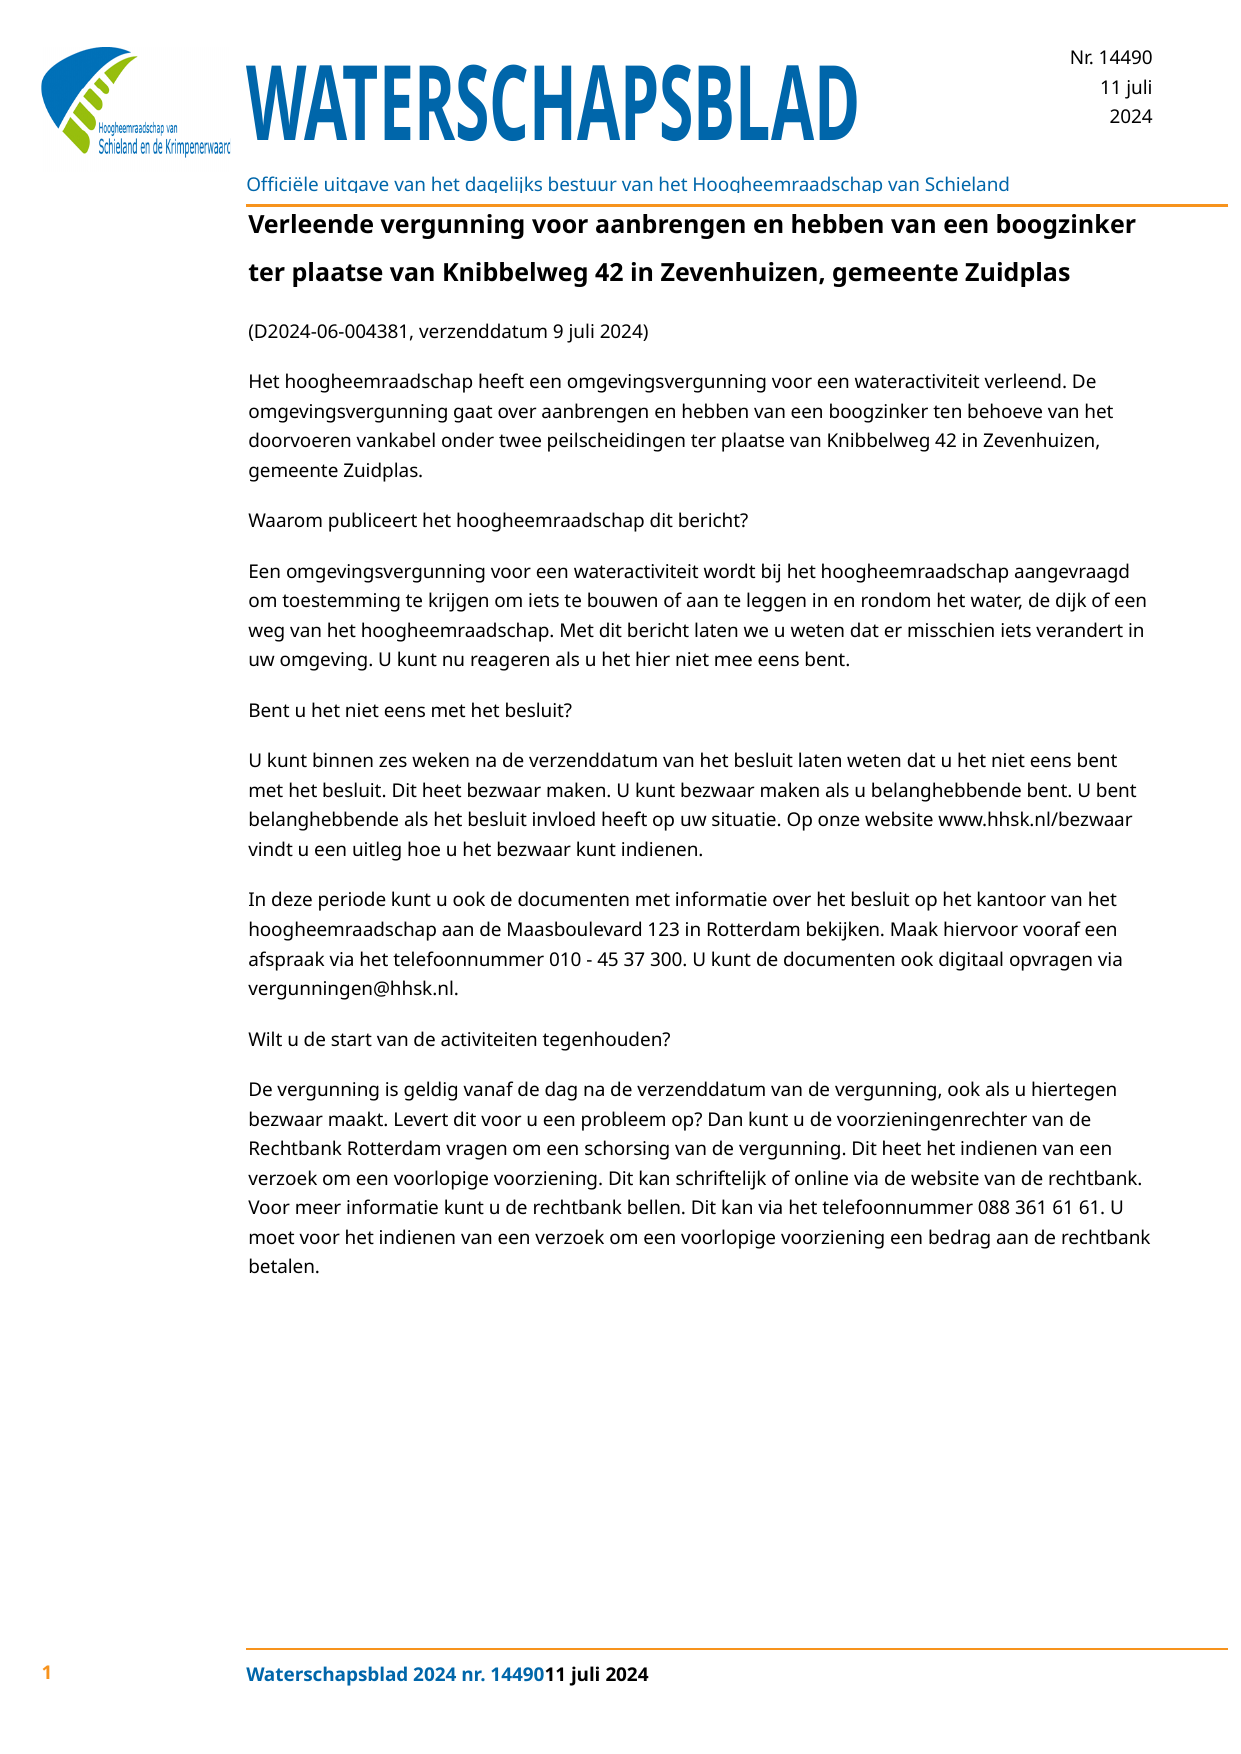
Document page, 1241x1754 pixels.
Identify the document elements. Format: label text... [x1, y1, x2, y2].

text Verleende vergunning voor aanbrengen en hebben van een boogzinker ter plaatse van Knibbelweg 42 in Zevenhuizen, gemeente Zuidplas [248, 207, 1152, 288]
text De vergunning is geldig vanaf de dag na de verzenddatum van de vergunning, ook als u hiertegen bezwaar maakt. Levert dit voor u een probleem op? Dan kunt u de voorzieningenrechter van de Rechtbank Rotterdam vragen om een schorsing van de vergunning. Dit heet het indienen van een verzoek om een voorlopige voorziening. Dit kan schriftelijk of online via de website van de rechtbank. Voor meer informatie kunt u de rechtbank bellen. Dit kan via het telefoonnummer 088 361 61 61. U moet voor het indienen van een verzoek om een voorlopige voorziening een bedrag aan de rechtbank betalen. [248, 1076, 1152, 1279]
text U kunt binnen zes weken na de verzenddatum van het besluit laten weten dat u het niet eens bent met het besluit. Dit heet bezwaar maken. U kunt bezwaar maken als u belanghebbende bent. U bent belanghebbende als het besluit invloed heeft op uw situatie. Op onze website www.hhsk.nl/bezwaar vindt u een uitleg hoe u het bezwaar kunt indienen. [248, 747, 1152, 862]
picture [41, 47, 231, 172]
text Bent u het niet eens met het besluit? [248, 697, 1152, 723]
text Het hoogheemraadschap heeft een omgevingsvergunning voor een wateractiviteit verleend. De omgevingsvergunning gaat over aanbrengen en hebben van een boogzinker ten behoeve van het doorvoeren vankabel onder twee peilscheidingen ter plaatse van Knibbelweg 42 in Zevenhuizen, gemeente Zuidplas. [248, 368, 1152, 483]
text (D2024-06-004381, verzenddatum 9 juli 2024) [248, 318, 1152, 344]
text Waarom publiceert het hoogheemraadschap dit bericht? [248, 507, 1152, 533]
text In deze periode kunt u ook de documenten met informatie over het besluit op het kantoor van het hoogheemraadschap aan de Maasboulevard 123 in Rotterdam bekijken. Maak hiervoor vooraf een afspraak via het telefoonnummer 010 - 45 37 300. U kunt de documenten ook digitaal opvragen via vergunningen@hhsk.nl. [248, 887, 1152, 1001]
text Wilt u de start van de activiteiten tegenhouden? [248, 1026, 1152, 1052]
text Een omgevingsvergunning voor een wateractiviteit wordt bij het hoogheemraadschap aangevraagd om toestemming te krijgen om iets te bouwen of aan te leggen in en rondom het water, de dijk of een weg van het hoogheemraadschap. Met dit bericht laten we u weten dat er misschien iets verandert in uw omgeving. U kunt nu reageren als u het hier niet mee eens bent. [248, 558, 1152, 672]
